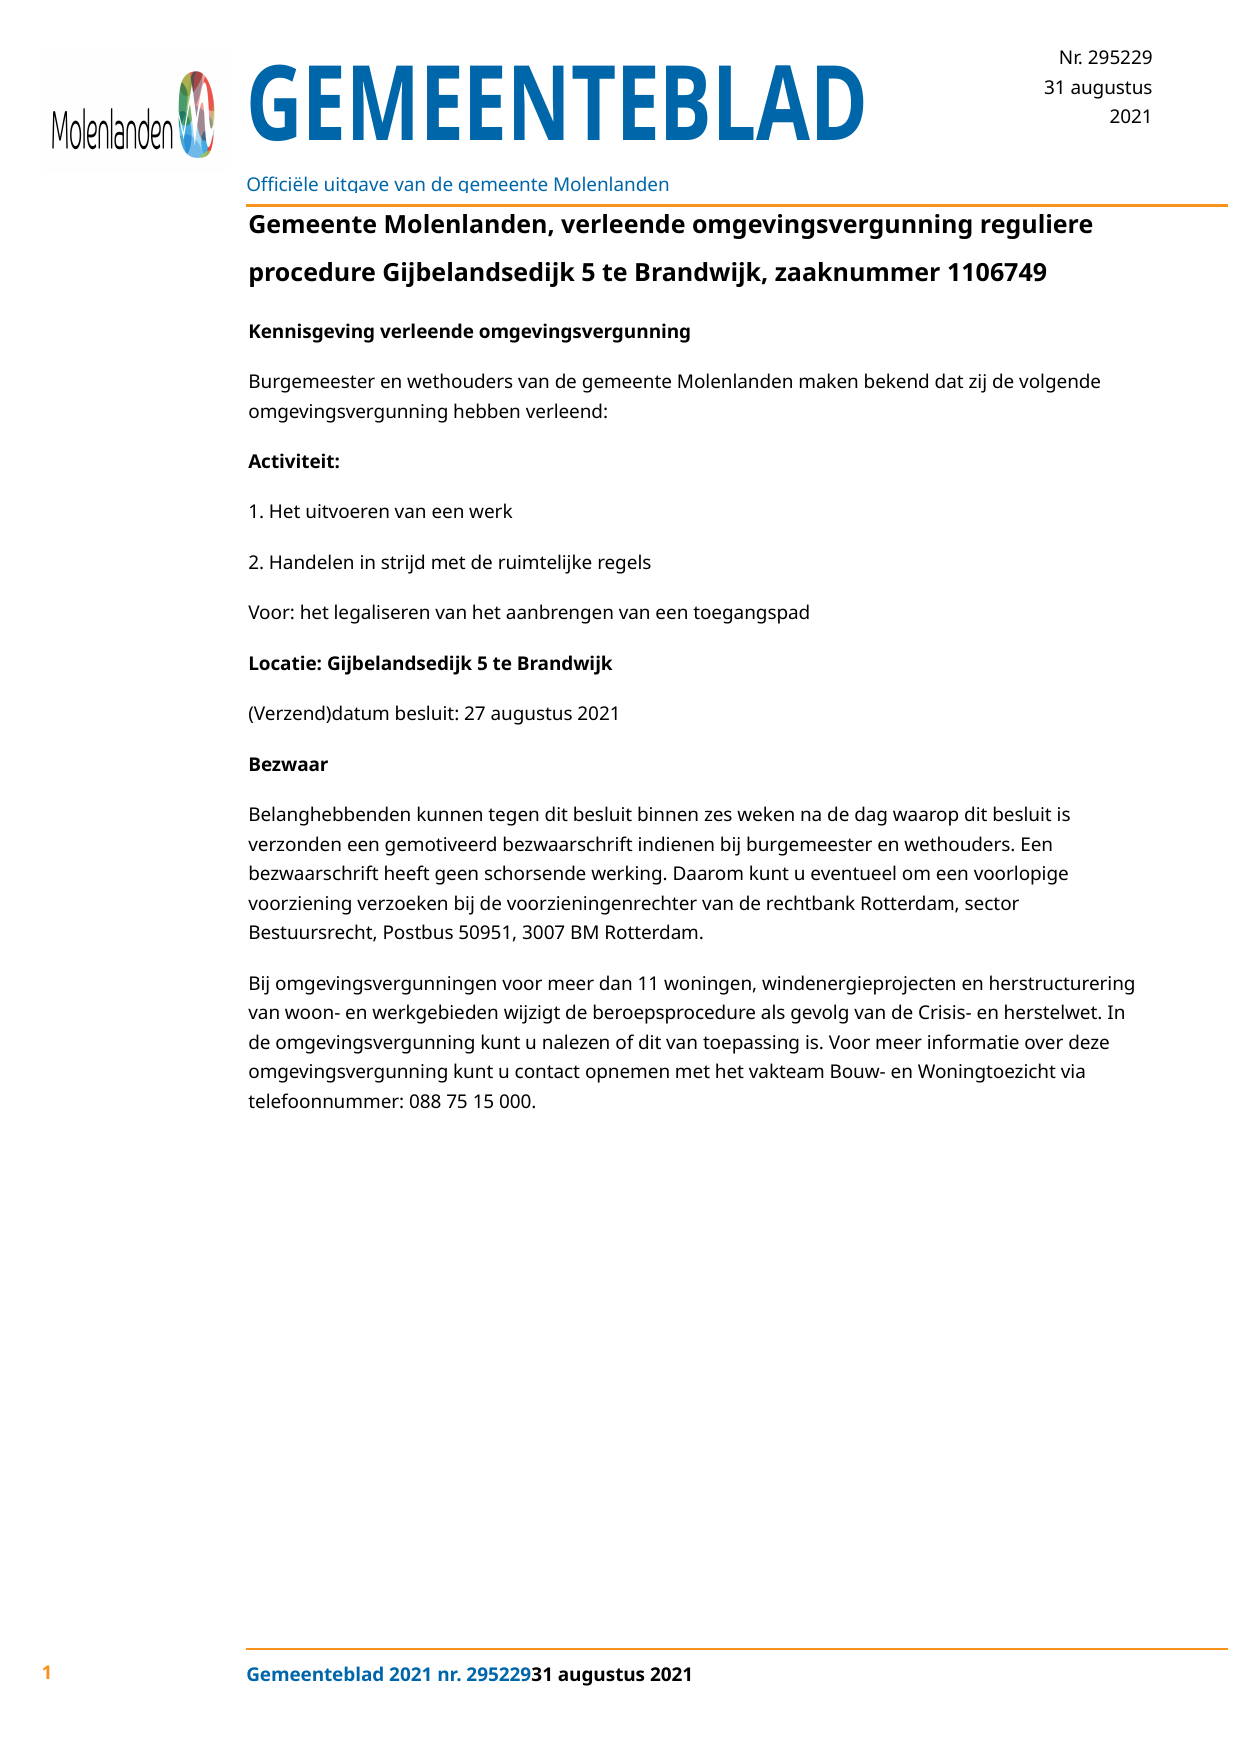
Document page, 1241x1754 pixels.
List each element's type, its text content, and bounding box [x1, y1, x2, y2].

text Voor: het legaliseren van het aanbrengen van een toegangspad [248, 599, 1152, 625]
text Kennisgeving verleende omgevingsvergunning [248, 318, 1152, 344]
text Activiteit: [248, 448, 1152, 474]
text Bij omgevingsvergunningen voor meer dan 11 woningen, windenergieprojecten en herstructurering van woon- en werkgebieden wijzigt de beroepsprocedure als gevolg van de Crisis- en herstelwet. In de omgevingsvergunning kunt u nalezen of dit van toepassing is. Voor meer informatie over deze omgevingsvergunning kunt u contact opnemen met het vakteam Bouw- en Woningtoezicht via telefoonnummer: 088 75 15 000. [248, 970, 1152, 1114]
text 2. Handelen in strijd met de ruimtelijke regels [248, 549, 1152, 575]
text Gemeente Molenlanden, verleende omgevingsvergunning reguliere procedure Gijbelandsedijk 5 te Brandwijk, zaaknummer 1106749 [248, 207, 1152, 288]
text Bezwaar [248, 751, 1152, 777]
text (Verzend)datum besluit: 27 augustus 2021 [248, 700, 1152, 726]
text 1. Het uitvoeren van een werk [248, 499, 1152, 524]
text Burgemeester en wethouders van de gemeente Molenlanden maken bekend dat zij de volgende omgevingsvergunning hebben verleend: [248, 368, 1152, 424]
text Locatie: Gijbelandsedijk 5 te Brandwijk [248, 650, 1152, 676]
text Belanghebbenden kunnen tegen dit besluit binnen zes weken na de dag waarop dit besluit is verzonden een gemotiveerd bezwaarschrift indienen bij burgemeester en wethouders. Een bezwaarschrift heeft geen schorsende werking. Daarom kunt u eventueel om een voorlopige voorziening verzoeken bij de voorzieningenrechter van de rechtbank Rotterdam, sector Bestuursrecht, Postbus 50951, 3007 BM Rotterdam. [248, 801, 1152, 945]
picture [41, 47, 231, 172]
